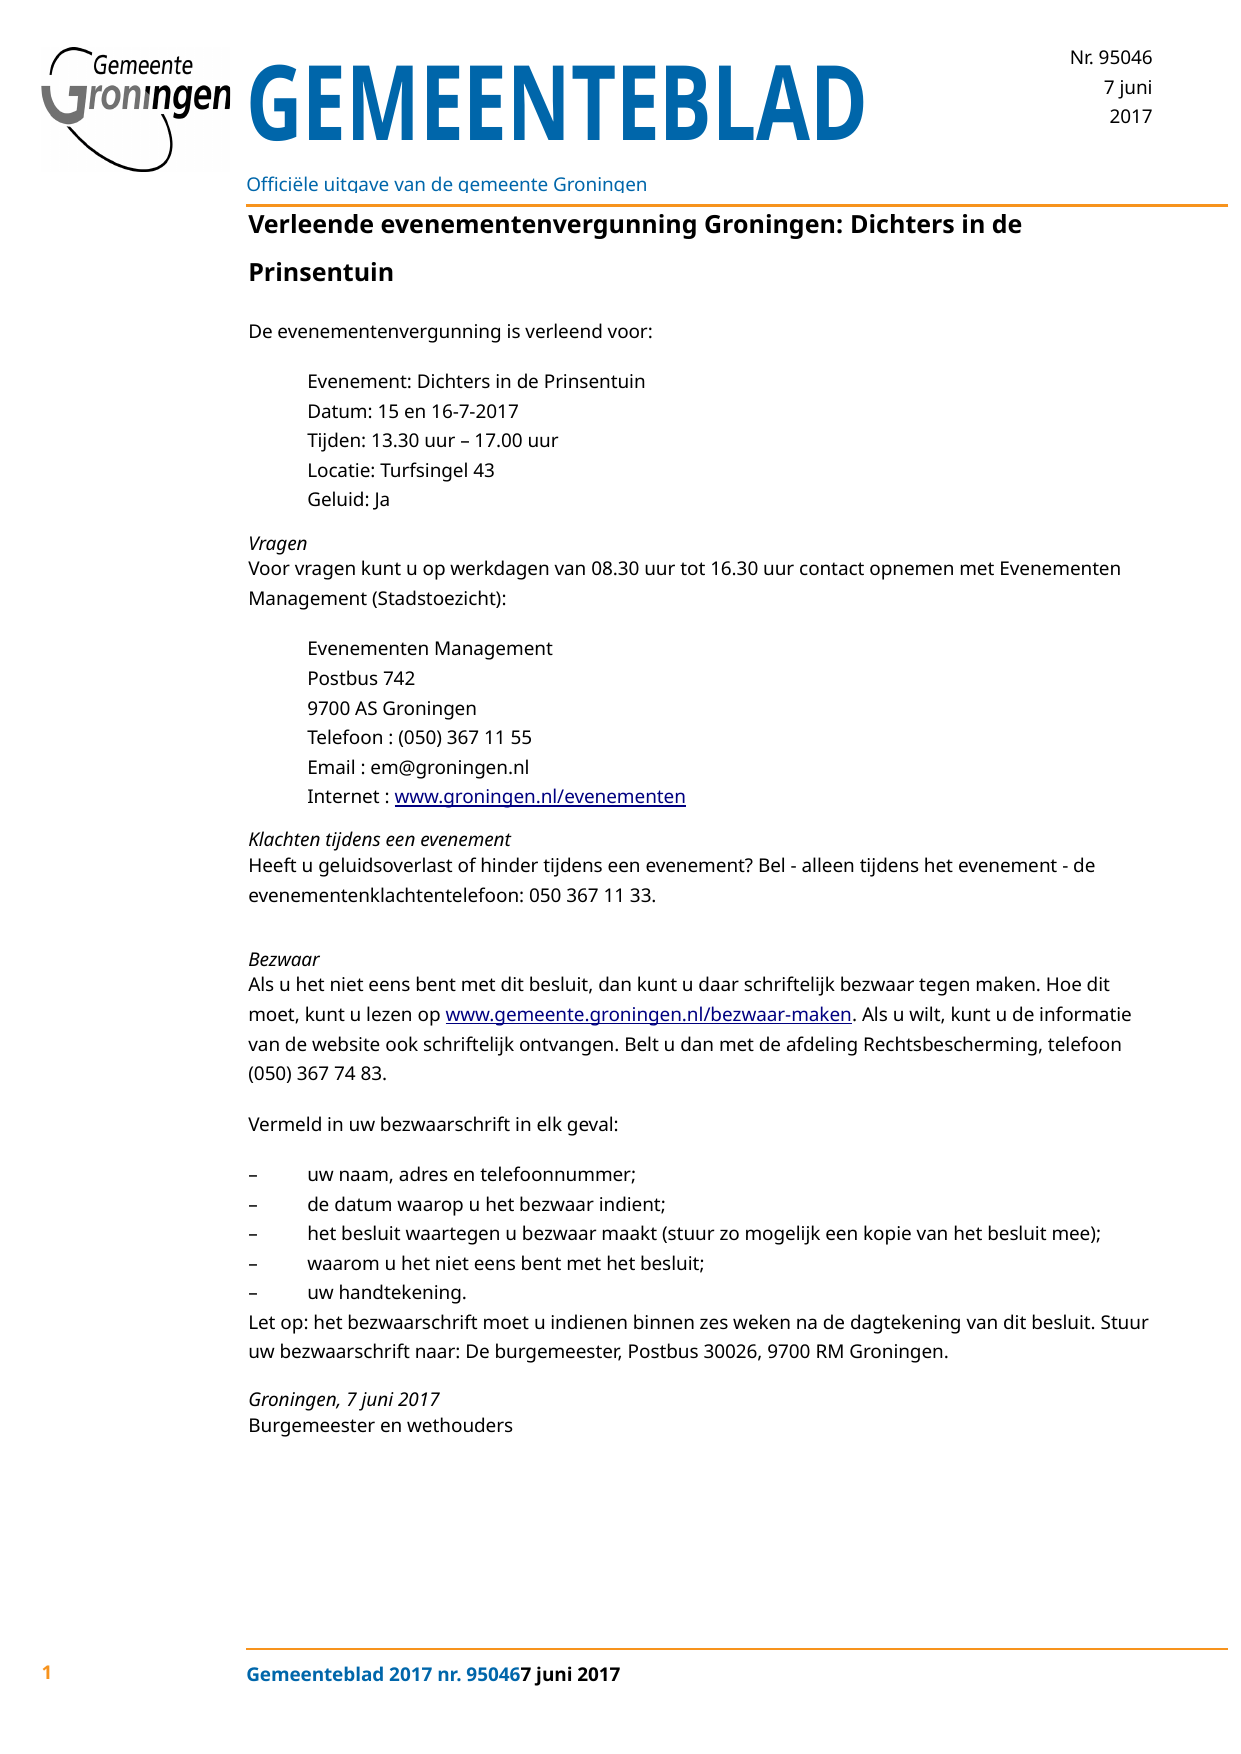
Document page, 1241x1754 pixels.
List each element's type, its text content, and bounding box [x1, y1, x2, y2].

list Geluid: Ja [248, 487, 1152, 512]
list Email : em@groningen.nl [248, 754, 1152, 779]
text Bezwaar [248, 946, 1152, 972]
text Heeft u geluidsoverlast of hinder tijdens een evenement? Bel - alleen tijdens het evenement - de evenementenklachtentelefoon: 050 367 11 33. [248, 852, 1152, 908]
list Telefoon : (050) 367 11 55 [248, 724, 1152, 750]
picture [41, 47, 231, 172]
list Tijden: 13.30 uur – 17.00 uur [248, 427, 1152, 453]
list 9700 AS Groningen [248, 695, 1152, 720]
text Klachten tijdens een evenement [248, 827, 1152, 852]
list Datum: 15 en 16-7-2017 [248, 398, 1152, 424]
text Vermeld in uw bezwaarschrift in elk geval: [248, 1111, 1152, 1136]
text Verleende evenementenvergunning Groningen: Dichters in de Prinsentuin [248, 207, 1152, 288]
text Burgemeester en wethouders [248, 1412, 1152, 1438]
list waarom u het niet eens bent met het besluit; [248, 1250, 1152, 1276]
text Let op: het bezwaarschrift moet u indienen binnen zes weken na de dagtekening van dit besluit. Stuur uw bezwaarschrift naar: De burgemeester, Postbus 30026, 9700 RM Groningen. [248, 1309, 1152, 1364]
list Locatie: Turfsingel 43 [248, 457, 1152, 483]
list uw handtekening. [248, 1279, 1152, 1305]
list de datum waarop u het bezwaar indient; [248, 1191, 1152, 1216]
text Groningen, 7 juni 2017 [248, 1386, 1152, 1412]
list Evenement: Dichters in de Prinsentuin [248, 368, 1152, 394]
list Postbus 742 [248, 665, 1152, 691]
list uw naam, adres en telefoonnummer; [248, 1161, 1152, 1187]
text Vragen [248, 530, 1152, 556]
text Als u het niet eens bent met dit besluit, dan kunt u daar schriftelijk bezwaar tegen maken. Hoe dit moet, kunt u lezen op www.gemeente.groningen.nl/bezwaar-maken. Als u wilt, kunt u de informatie van de website ook schriftelijk ontvangen. Belt u dan met de afdeling Rechtsbescherming, telefoon (050) 367 74 83. [248, 972, 1152, 1086]
list Evenementen Management [248, 636, 1152, 661]
text De evenementenvergunning is verleend voor: [248, 318, 1152, 344]
list Internet : www.groningen.nl/evenementen [248, 783, 1152, 809]
list het besluit waartegen u bezwaar maakt (stuur zo mogelijk een kopie van het besluit mee); [248, 1220, 1152, 1246]
text Voor vragen kunt u op werkdagen van 08.30 uur tot 16.30 uur contact opnemen met Evenementen Management (Stadstoezicht): [248, 556, 1152, 611]
